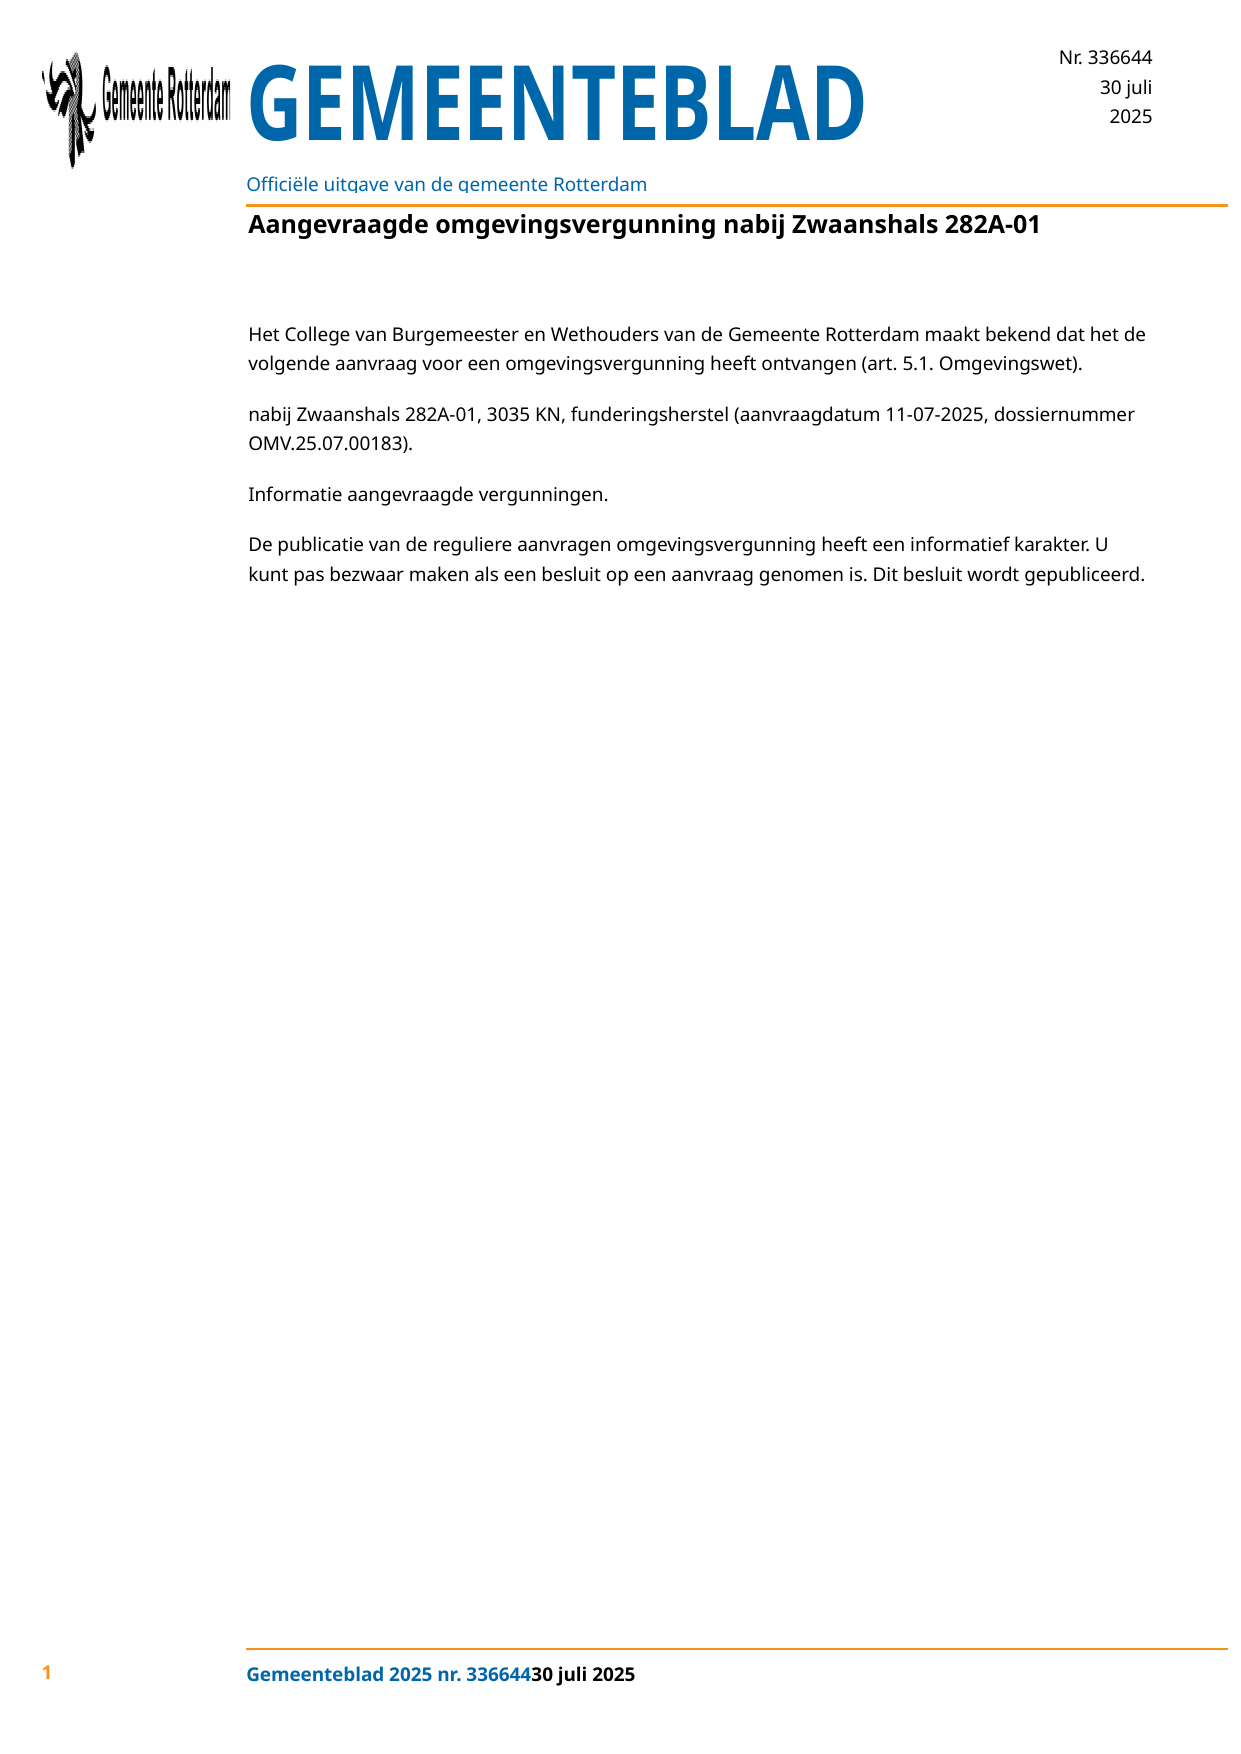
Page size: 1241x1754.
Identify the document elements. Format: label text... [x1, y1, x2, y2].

text Het College van Burgemeester en Wethouders van de Gemeente Rotterdam maakt bekend dat het de volgende aanvraag voor een omgevingsvergunning heeft ontvangen (art. 5.1. Omgevingswet). [248, 321, 1152, 376]
text Aangevraagde omgevingsvergunning nabij Zwaanshals 282A-01 [248, 207, 1152, 241]
text Informatie aangevraagde vergunningen. [248, 481, 1152, 506]
picture [41, 47, 231, 172]
text De publicatie van de reguliere aanvragen omgevingsvergunning heeft een informatief karakter. U kunt pas bezwaar maken als een besluit op een aanvraag genomen is. Dit besluit wordt gepubliceerd. [248, 531, 1152, 586]
text nabij Zwaanshals 282A-01, 3035 KN, funderingsherstel (aanvraagdatum 11-07-2025, dossiernummer OMV.25.07.00183). [248, 401, 1152, 456]
